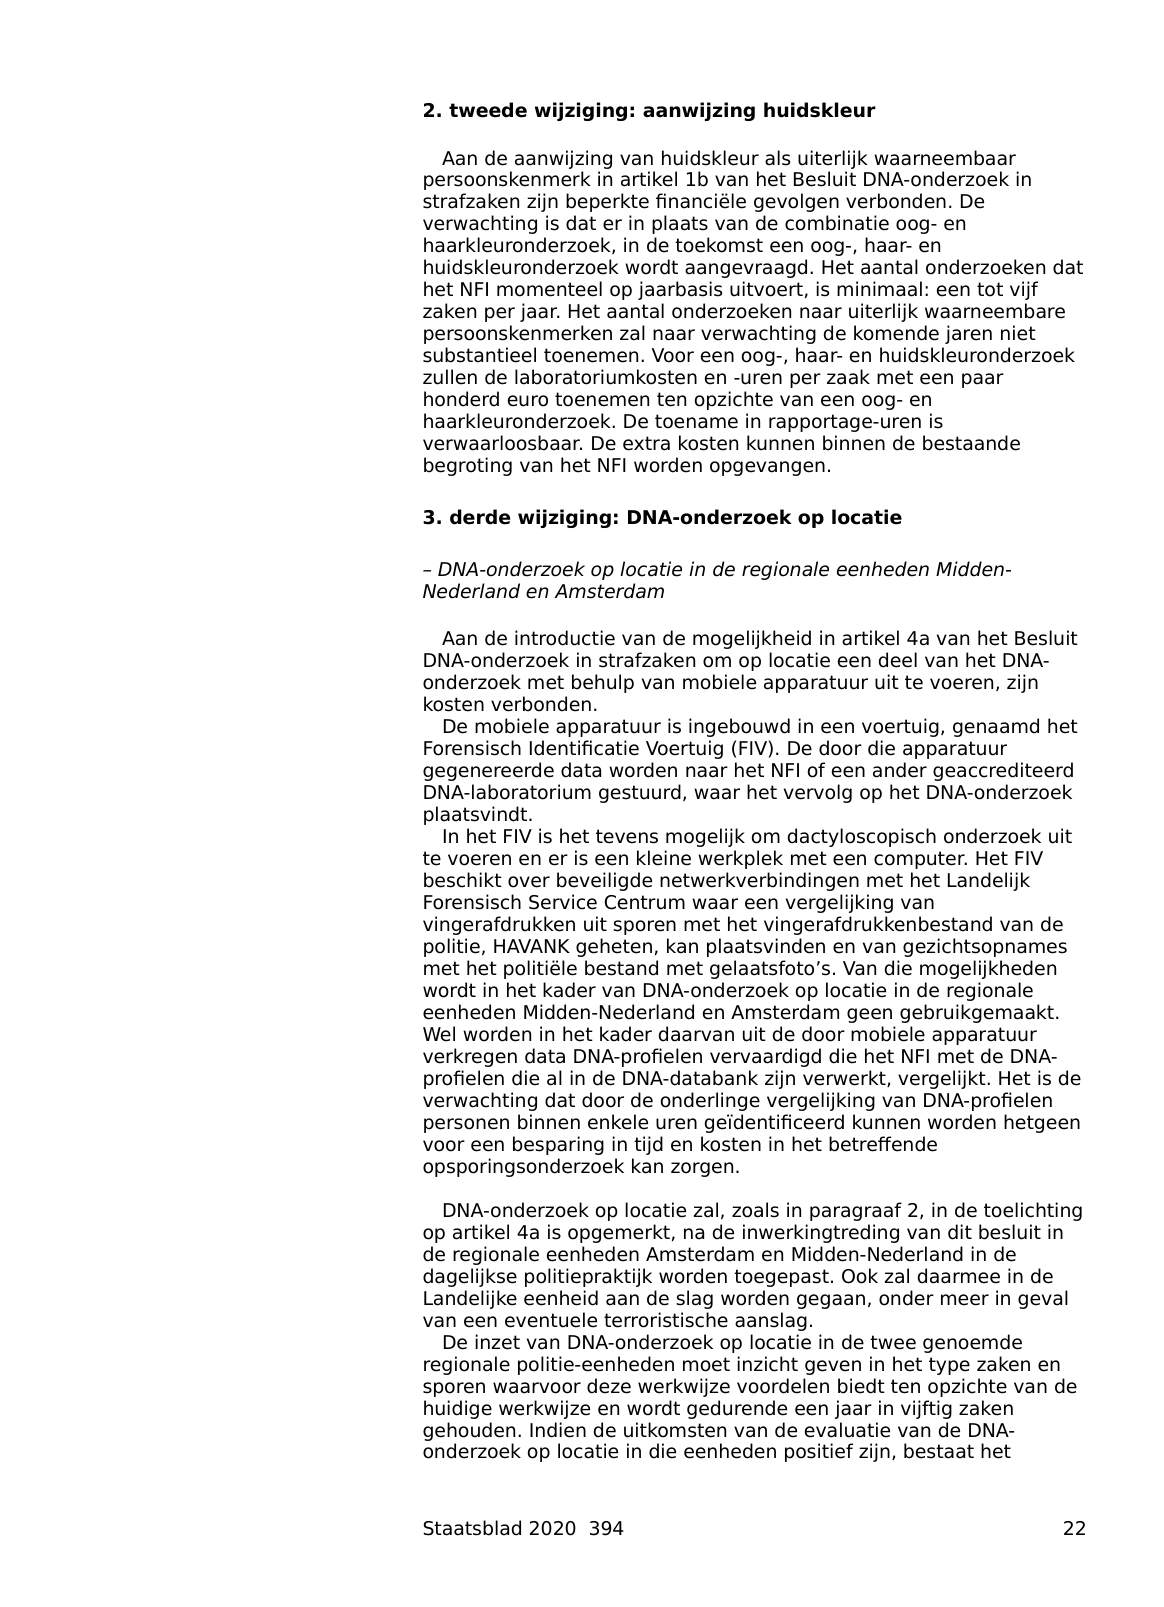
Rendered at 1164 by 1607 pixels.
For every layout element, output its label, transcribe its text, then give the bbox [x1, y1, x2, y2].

text DNA-onderzoek op locatie zal, zoals in paragraaf 2, in de toelichting op artikel 4a is opgemerkt, na de inwerkingtreding van dit besluit in de regionale eenheden Amsterdam en Midden-Nederland in de dagelijkse politiepraktijk worden toegepast. Ook zal daarmee in de Landelijke eenheid aan de slag worden gegaan, onder meer in geval van een eventuele terroristische aanslag. [422, 1200, 1087, 1332]
text De mobiele apparatuur is ingebouwd in een voertuig, genaamd het Forensisch Identificatie Voertuig (FIV). De door die apparatuur gegenereerde data worden naar het NFI of een ander geaccrediteerd DNA-laboratorium gestuurd, waar het vervolg op het DNA-onderzoek plaatsvindt. [422, 716, 1087, 826]
subtitle – DNA-onderzoek op locatie in de regionale eenheden Midden-Nederland en Amsterdam [422, 559, 1087, 603]
text Aan de aanwijzing van huidskleur als uiterlijk waarneembaar persoonskenmerk in artikel 1b van het Besluit DNA-onderzoek in strafzaken zijn beperkte financiële gevolgen verbonden. De verwachting is dat er in plaats van de combinatie oog- en haarkleuronderzoek, in de toekomst een oog-, haar- en huidskleuronderzoek wordt aangevraagd. Het aantal onderzoeken dat het NFI momenteel op jaarbasis uitvoert, is minimaal: een tot vijf zaken per jaar. Het aantal onderzoeken naar uiterlijk waarneembare persoonskenmerken zal naar verwachting de komende jaren niet substantieel toenemen. Voor een oog-, haar- en huidskleuronderzoek zullen de laboratoriumkosten en -uren per zaak met een paar honderd euro toenemen ten opzichte van een oog- en haarkleuronderzoek. De toename in rapportage-uren is verwaarloosbaar. De extra kosten kunnen binnen de bestaande begroting van het NFI worden opgevangen. [422, 147, 1087, 477]
subtitle 3. derde wijziging: DNA-onderzoek op locatie [422, 507, 1087, 529]
subtitle 2. tweede wijziging: aanwijzing huidskleur [422, 100, 1087, 122]
text In het FIV is het tevens mogelijk om dactyloscopisch onderzoek uit te voeren en er is een kleine werkplek met een computer. Het FIV beschikt over beveiligde netwerkverbindingen met het Landelijk Forensisch Service Centrum waar een vergelijking van vingerafdrukken uit sporen met het vingerafdrukkenbestand van de politie, HAVANK geheten, kan plaatsvinden en van gezichtsopnames met het politiële bestand met gelaatsfoto’s. Van die mogelijkheden wordt in het kader van DNA-onderzoek op locatie in de regionale eenheden Midden-Nederland en Amsterdam geen gebruikgemaakt. Wel worden in het kader daarvan uit de door mobiele apparatuur verkregen data DNA-profielen vervaardigd die het NFI met de DNA-profielen die al in de DNA-databank zijn verwerkt, vergelijkt. Het is de verwachting dat door de onderlinge vergelijking van DNA-profielen personen binnen enkele uren geïdentificeerd kunnen worden hetgeen voor een besparing in tijd en kosten in het betreffende opsporingsonderzoek kan zorgen. [422, 826, 1087, 1177]
text De inzet van DNA-onderzoek op locatie in de twee genoemde regionale politie-eenheden moet inzicht geven in het type zaken en sporen waarvoor deze werkwijze voordelen biedt ten opzichte van de huidige werkwijze en wordt gedurende een jaar in vijftig zaken gehouden. Indien de uitkomsten van de evaluatie van de DNA-onderzoek op locatie in die eenheden positief zijn, bestaat het [422, 1332, 1087, 1463]
text Aan de introductie van de mogelijkheid in artikel 4a van het Besluit DNA-onderzoek in strafzaken om op locatie een deel van het DNA-onderzoek met behulp van mobiele apparatuur uit te voeren, zijn kosten verbonden. [422, 628, 1087, 716]
